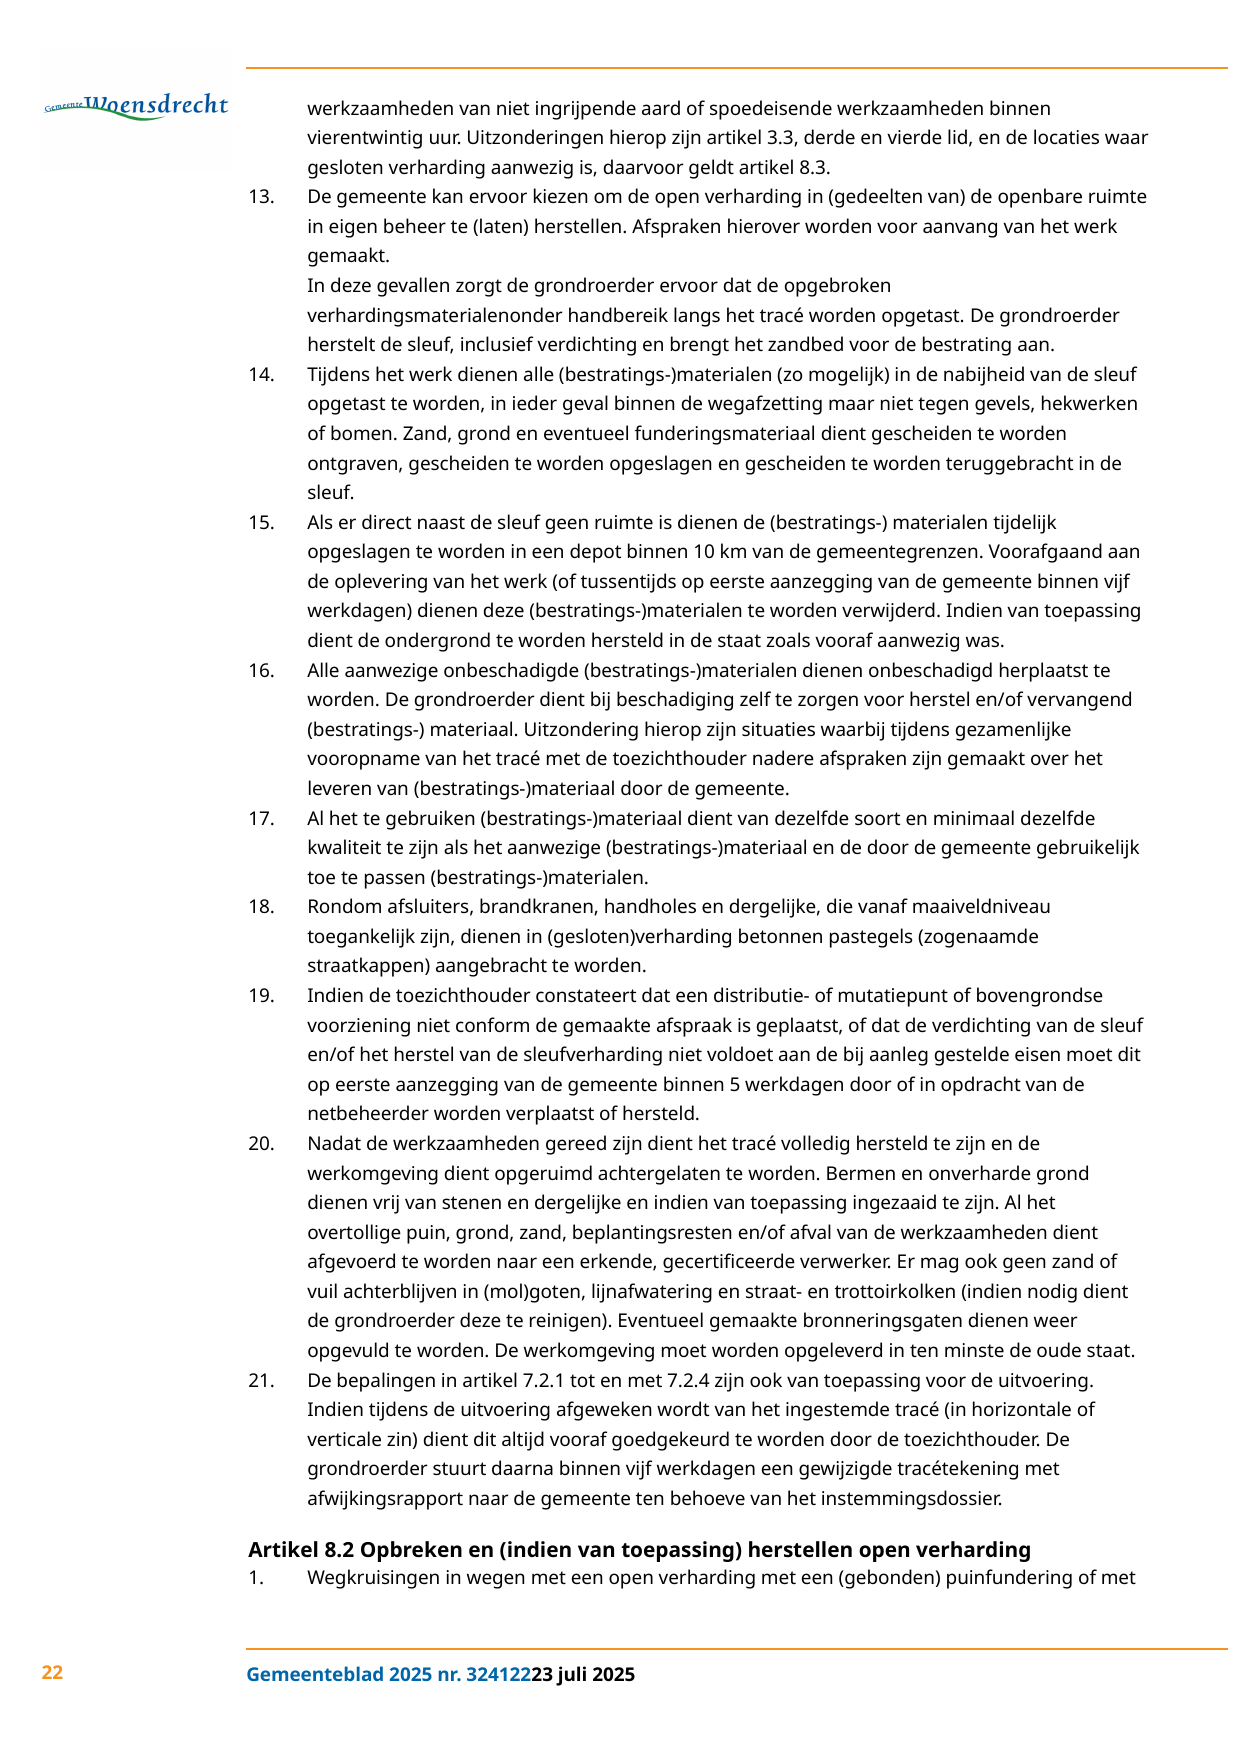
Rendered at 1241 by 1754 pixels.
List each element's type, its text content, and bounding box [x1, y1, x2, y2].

list Al het te gebruiken (bestratings-)materiaal dient van dezelfde soort en minimaal dezelfde kwaliteit te zijn als het aanwezige (bestratings-)materiaal en de door de gemeente gebruikelijk toe te passen (bestratings-)materialen. [248, 805, 1152, 890]
list Rondom afsluiters, brandkranen, handholes en dergelijke, die vanaf maaiveldniveau toegankelijk zijn, dienen in (gesloten)verharding betonnen pastegels (zogenaamde straatkappen) aangebracht te worden. [248, 893, 1152, 978]
picture [41, 47, 231, 172]
list Wegkruisingen in wegen met een open verharding met een (gebonden) puinfundering of met [248, 1564, 1152, 1590]
list werkzaamheden van niet ingrijpende aard of spoedeisende werkzaamheden binnen vierentwintig uur. Uitzonderingen hierop zijn artikel 3.3, derde en vierde lid, en de locaties waar gesloten verharding aanwezig is, daarvoor geldt artikel 8.3. [248, 95, 1152, 180]
list Tijdens het werk dienen alle (bestratings-)materialen (zo mogelijk) in de nabijheid van de sleuf opgetast te worden, in ieder geval binnen de wegafzetting maar niet tegen gevels, hekwerken of bomen. Zand, grond en eventueel funderingsmateriaal dient gescheiden te worden ontgraven, gescheiden te worden opgeslagen en gescheiden te worden teruggebracht in de sleuf. [248, 361, 1152, 505]
text Artikel 8.2 Opbreken en (indien van toepassing) herstellen open verharding [248, 1536, 1152, 1564]
list De bepalingen in artikel 7.2.1 tot en met 7.2.4 zijn ook van toepassing voor de uitvoering. Indien tijdens de uitvoering afgeweken wordt van het ingestemde tracé (in horizontale of verticale zin) dient dit altijd vooraf goedgekeurd te worden door de toezichthouder. De grondroerder stuurt daarna binnen vijf werkdagen een gewijzigde tracétekening met afwijkingsrapport naar de gemeente ten behoeve van het instemmingsdossier. [248, 1367, 1152, 1511]
list Alle aanwezige onbeschadigde (bestratings-)materialen dienen onbeschadigd herplaatst te worden. De grondroerder dient bij beschadiging zelf te zorgen voor herstel en/of vervangend (bestratings-) materiaal. Uitzondering hierop zijn situaties waarbij tijdens gezamenlijke vooropname van het tracé met de toezichthouder nadere afspraken zijn gemaakt over het leveren van (bestratings-)materiaal door de gemeente. [248, 657, 1152, 801]
list De gemeente kan ervoor kiezen om de open verharding in (gedeelten van) de openbare ruimte in eigen beheer te (laten) herstellen. Afspraken hierover worden voor aanvang van het werk gemaakt. [248, 183, 1152, 268]
list Als er direct naast de sleuf geen ruimte is dienen de (bestratings-) materialen tijdelijk opgeslagen te worden in een depot binnen 10 km van de gemeentegrenzen. Voorafgaand aan de oplevering van het werk (of tussentijds op eerste aanzegging van de gemeente binnen vijf werkdagen) dienen deze (bestratings-)materialen te worden verwijderd. Indien van toepassing dient de ondergrond te worden hersteld in de staat zoals vooraf aanwezig was. [248, 509, 1152, 653]
list Nadat de werkzaamheden gereed zijn dient het tracé volledig hersteld te zijn en de werkomgeving dient opgeruimd achtergelaten te worden. Bermen en onverharde grond dienen vrij van stenen en dergelijke en indien van toepassing ingezaaid te zijn. Al het overtollige puin, grond, zand, beplantingsresten en/of afval van de werkzaamheden dient afgevoerd te worden naar een erkende, gecertificeerde verwerker. Er mag ook geen zand of vuil achterblijven in (mol)goten, lijnafwatering en straat- en trottoirkolken (indien nodig dient de grondroerder deze te reinigen). Eventueel gemaakte bronneringsgaten dienen weer opgevuld te worden. De werkomgeving moet worden opgeleverd in ten minste de oude staat. [248, 1130, 1152, 1363]
list In deze gevallen zorgt de grondroerder ervoor dat de opgebroken verhardingsmaterialenonder handbereik langs het tracé worden opgetast. De grondroerder herstelt de sleuf, inclusief verdichting en brengt het zandbed voor de bestrating aan. [248, 272, 1152, 357]
list Indien de toezichthouder constateert dat een distributie- of mutatiepunt of bovengrondse voorziening niet conform de gemaakte afspraak is geplaatst, of dat de verdichting van de sleuf en/of het herstel van de sleufverharding niet voldoet aan de bij aanleg gestelde eisen moet dit op eerste aanzegging van de gemeente binnen 5 werkdagen door of in opdracht van de netbeheerder worden verplaatst of hersteld. [248, 982, 1152, 1126]
